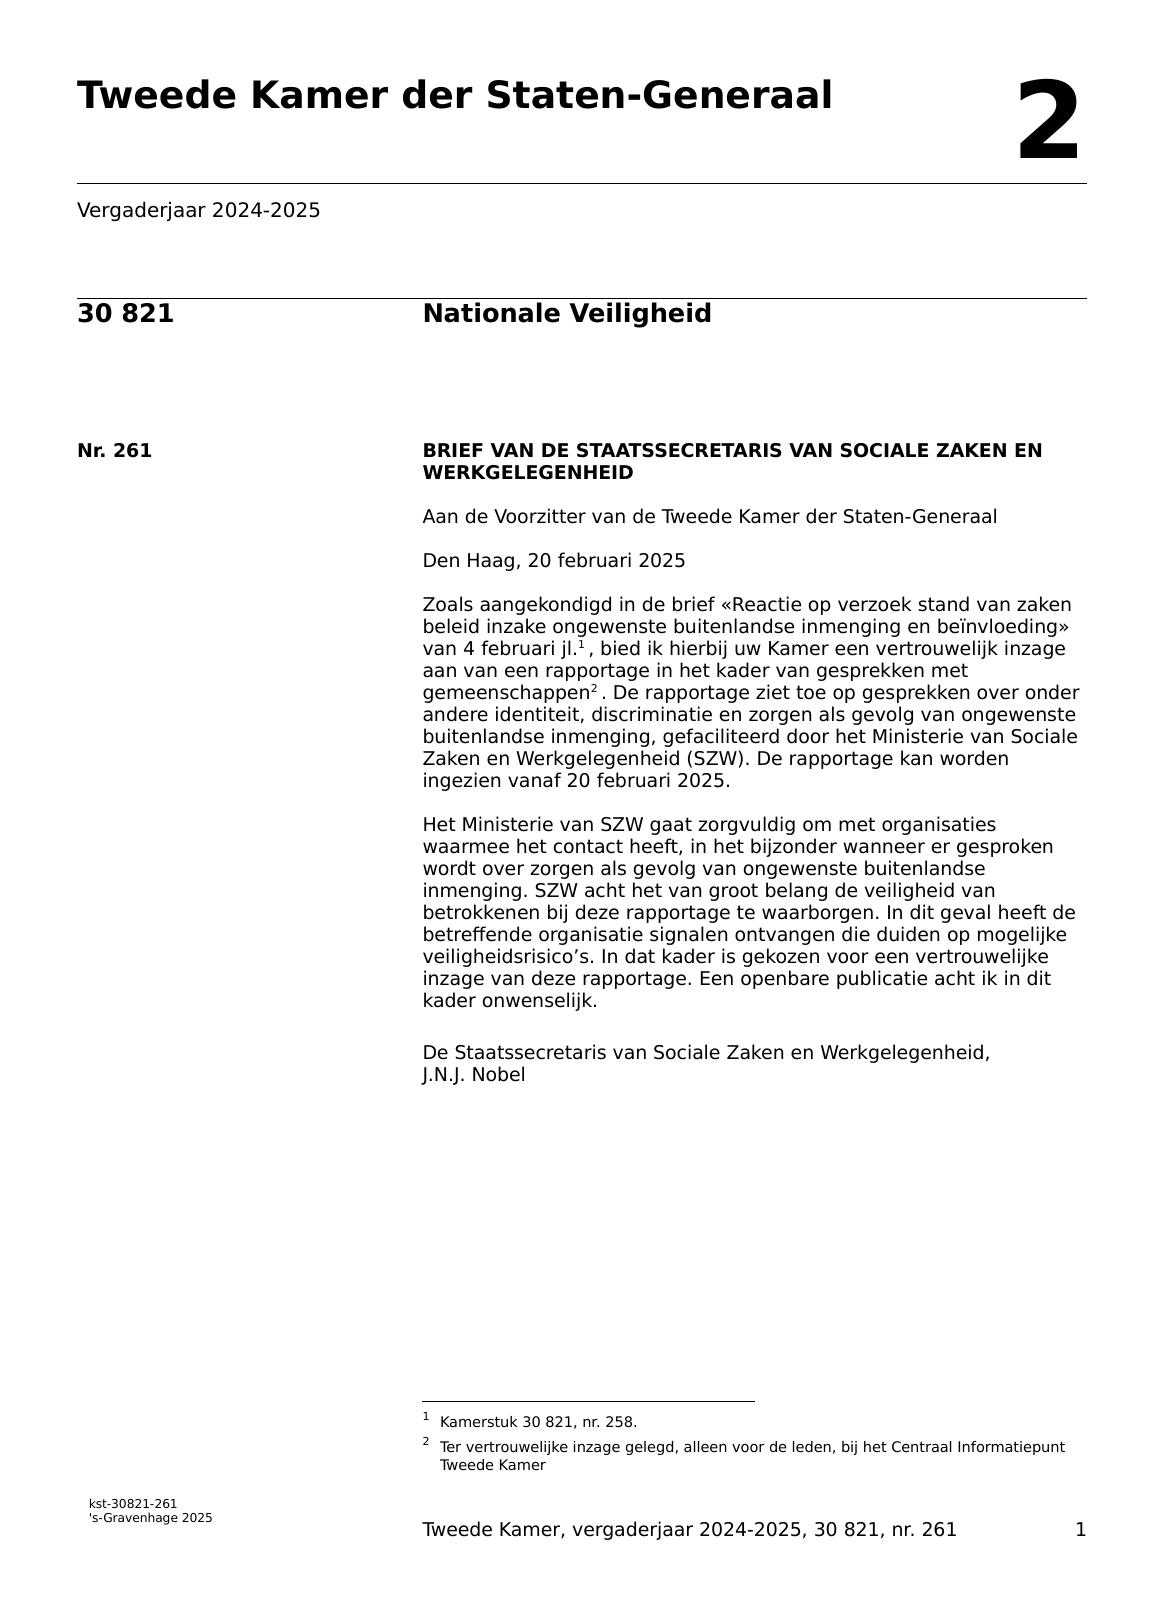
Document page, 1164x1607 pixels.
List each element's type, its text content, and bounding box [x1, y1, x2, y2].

text Het Ministerie van SZW gaat zorgvuldig om met organisaties waarmee het contact heeft, in het bijzonder wanneer er gesproken wordt over zorgen als gevolg van ongewenste buitenlandse inmenging. SZW acht het van groot belang de veiligheid van betrokkenen bij deze rapportage te waarborgen. In dit geval heeft de betreffende organisatie signalen ontvangen die duiden op mogelijke veiligheidsrisico’s. In dat kader is gekozen voor een vertrouwelijke inzage van deze rapportage. Een openbare publicatie acht ik in dit kader onwenselijk. [422, 814, 1087, 1012]
subtitle 30 821 Nationale Veiligheid [77, 299, 1087, 329]
table_header Tweede Kamer der Staten-Generaal [77, 59, 886, 183]
text Zoals aangekondigd in de brief «Reactie op verzoek stand van zaken beleid inzake ongewenste buitenlandse inmenging en beïnvloeding» van 4 februari jl., bied ik hierbij uw Kamer een vertrouwelijk inzage aan van een rapportage in het kader van gesprekken met gemeenschappen. De rapportage ziet toe op gesprekken over onder andere identiteit, discriminatie en zorgen als gevolg van ongewenste buitenlandse inmenging, gefaciliteerd door het Ministerie van Sociale Zaken en Werkgelegenheid (SZW). De rapportage kan worden ingezien vanaf 20 februari 2025. [422, 594, 1087, 792]
text Aan de Voorzitter van de Tweede Kamer der Staten-Generaal [422, 506, 1087, 528]
text 's-Gravenhage 2025 [88, 1511, 323, 1525]
text Den Haag, 20 februari 2025 [422, 550, 1087, 572]
text kst-30821-261 [88, 1497, 323, 1511]
table_cell Vergaderjaar 2024-2025 [77, 184, 1087, 298]
text De Staatssecretaris van Sociale Zaken en Werkgelegenheid, J.N.J. Nobel [422, 1042, 1087, 1086]
subtitle Nr. 261 BRIEF VAN DE STAATSSECRETARIS VAN SOCIALE ZAKEN EN WERKGELEGENHEID [77, 440, 1087, 484]
table_header 2 [886, 59, 1087, 183]
text Kamerstuk 30 821, nr. 258. [422, 1410, 1087, 1432]
text Ter vertrouwelijke inzage gelegd, alleen voor de leden, bij het Centraal Informatiepunt Tweede Kamer [422, 1435, 1087, 1474]
